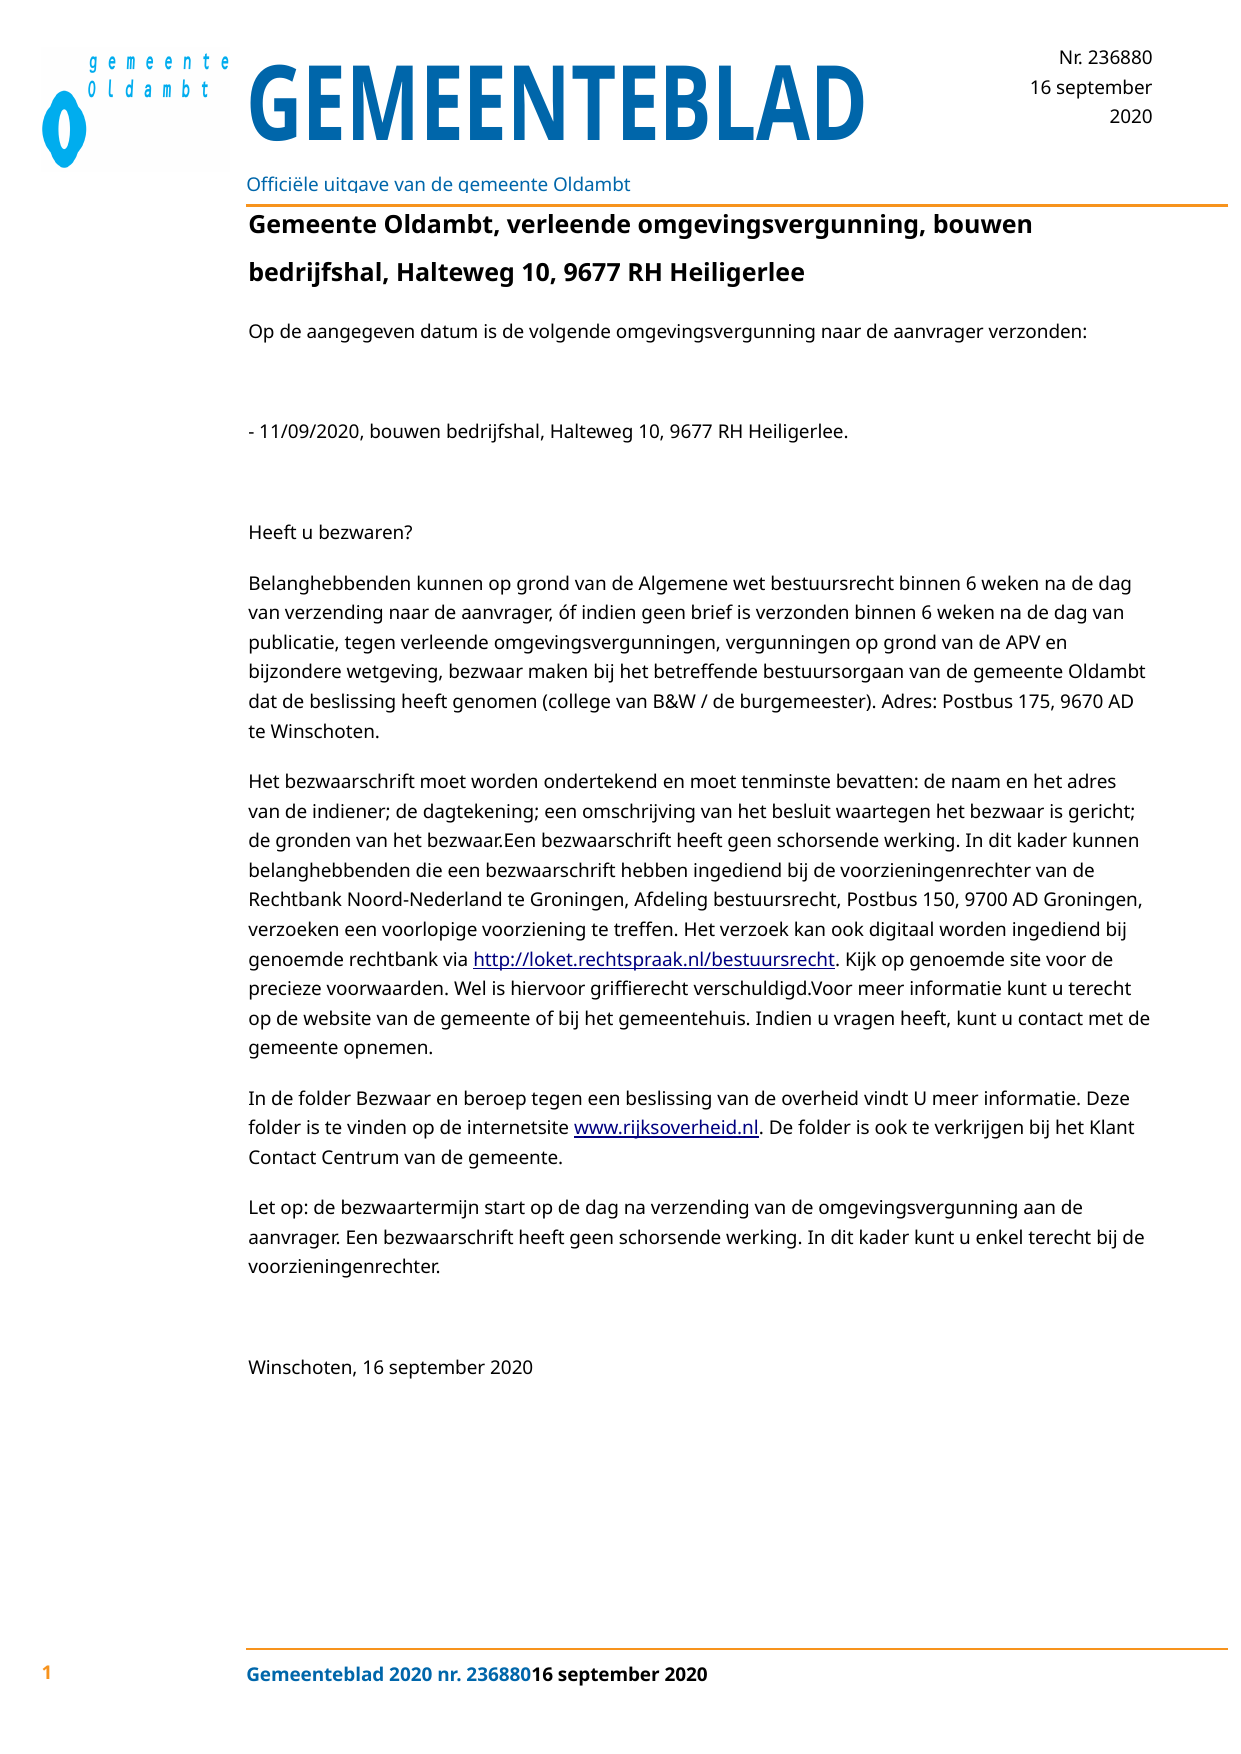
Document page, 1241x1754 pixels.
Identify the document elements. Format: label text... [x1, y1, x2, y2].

text - 11/09/2020, bouwen bedrijfshal, Halteweg 10, 9677 RH Heiligerlee. [248, 419, 1152, 444]
text Gemeente Oldambt, verleende omgevingsvergunning, bouwen bedrijfshal, Halteweg 10, 9677 RH Heiligerlee [248, 207, 1152, 288]
text Op de aangegeven datum is de volgende omgevingsvergunning naar de aanvrager verzonden: [248, 318, 1152, 344]
text Heeft u bezwaren? [248, 519, 1152, 545]
text Belanghebbenden kunnen op grond van de Algemene wet bestuursrecht binnen 6 weken na de dag van verzending naar de aanvrager, óf indien geen brief is verzonden binnen 6 weken na de dag van publicatie, tegen verleende omgevingsvergunningen, vergunningen op grond van de APV en bijzondere wetgeving, bezwaar maken bij het betreffende bestuursorgaan van de gemeente Oldambt dat de beslissing heeft genomen (college van B&W / de burgemeester). Adres: Postbus 175, 9670 AD te Winschoten. [248, 570, 1152, 744]
picture [41, 47, 231, 172]
text In de folder Bezwaar en beroep tegen een beslissing van de overheid vindt U meer informatie. Deze folder is te vinden op de internetsite www.rijksoverheid.nl. De folder is ook te verkrijgen bij het Klant Contact Centrum van de gemeente. [248, 1085, 1152, 1170]
text Let op: de bezwaartermijn start op de dag na verzending van de omgevingsvergunning aan de aanvrager. Een bezwaarschrift heeft geen schorsende werking. In dit kader kunt u enkel terecht bij de voorzieningenrechter. [248, 1194, 1152, 1279]
text Het bezwaarschrift moet worden ondertekend en moet tenminste bevatten: de naam en het adres van de indiener; de dagtekening; een omschrijving van het besluit waartegen het bezwaar is gericht; de gronden van het bezwaar.Een bezwaarschrift heeft geen schorsende werking. In dit kader kunnen belanghebbenden die een bezwaarschrift hebben ingediend bij de voorzieningenrechter van de Rechtbank Noord-Nederland te Groningen, Afdeling bestuursrecht, Postbus 150, 9700 AD Groningen, verzoeken een voorlopige voorziening te treffen. Het verzoek kan ook digitaal worden ingediend bij genoemde rechtbank via http://loket.rechtspraak.nl/bestuursrecht. Kijk op genoemde site voor de precieze voorwaarden. Wel is hiervoor griffierecht verschuldigd.Voor meer informatie kunt u terecht op de website van de gemeente of bij het gemeentehuis. Indien u vragen heeft, kunt u contact met de gemeente opnemen. [248, 768, 1152, 1060]
text Winschoten, 16 september 2020 [248, 1354, 1152, 1380]
